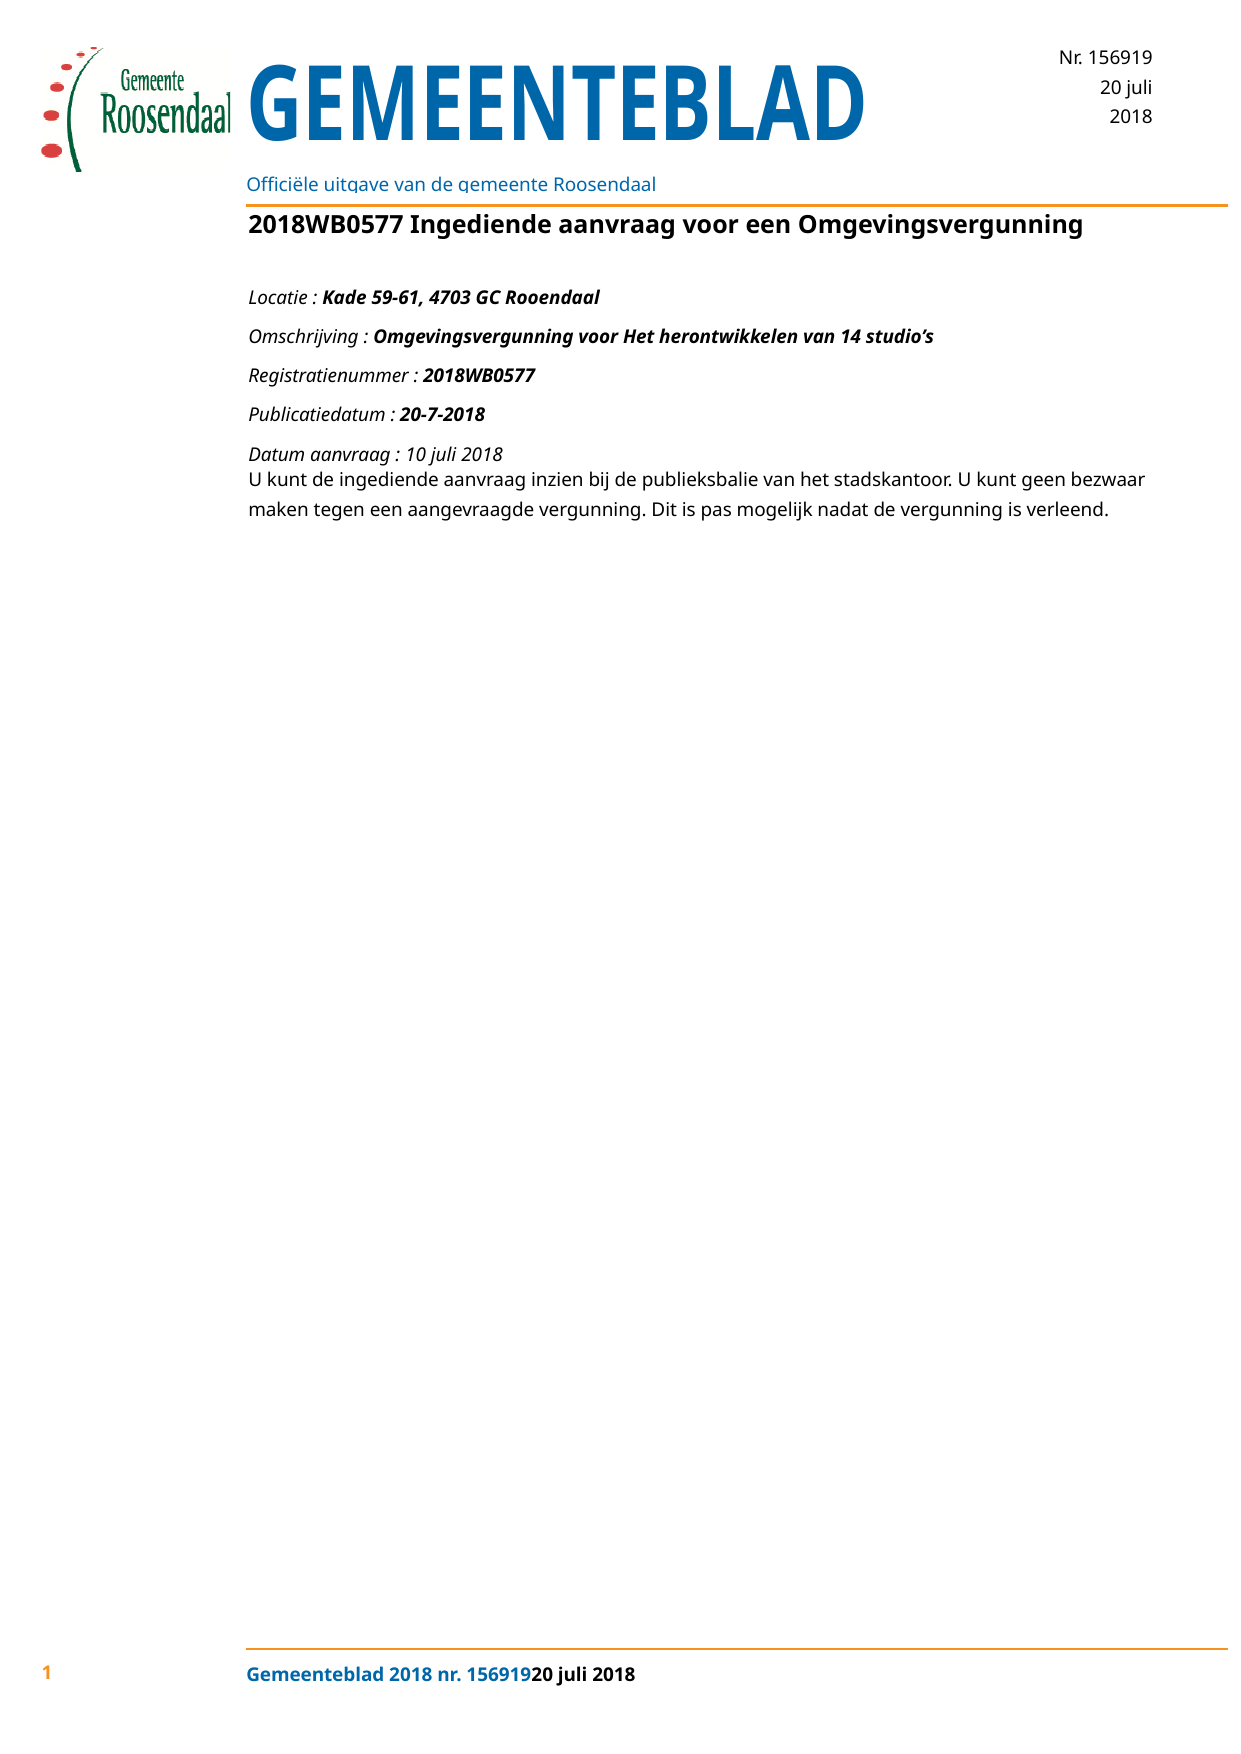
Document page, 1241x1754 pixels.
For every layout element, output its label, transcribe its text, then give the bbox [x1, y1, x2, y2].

text Registratienummer : 2018WB0577 [248, 362, 1152, 388]
text Datum aanvraag : 10 juli 2018 [248, 441, 1152, 467]
text Omschrijving : Omgevingsvergunning voor Het herontwikkelen van 14 studio’s [248, 323, 1152, 349]
text U kunt de ingediende aanvraag inzien bij de publieksbalie van het stadskantoor. U kunt geen bezwaar maken tegen een aangevraagde vergunning. Dit is pas mogelijk nadat de vergunning is verleend. [248, 467, 1152, 522]
text 2018WB0577 Ingediende aanvraag voor een Omgevingsvergunning [248, 207, 1152, 241]
picture [41, 47, 231, 172]
text Locatie : Kade 59-61, 4703 GC Rooendaal [248, 284, 1152, 309]
text Publicatiedatum : 20-7-2018 [248, 402, 1152, 427]
